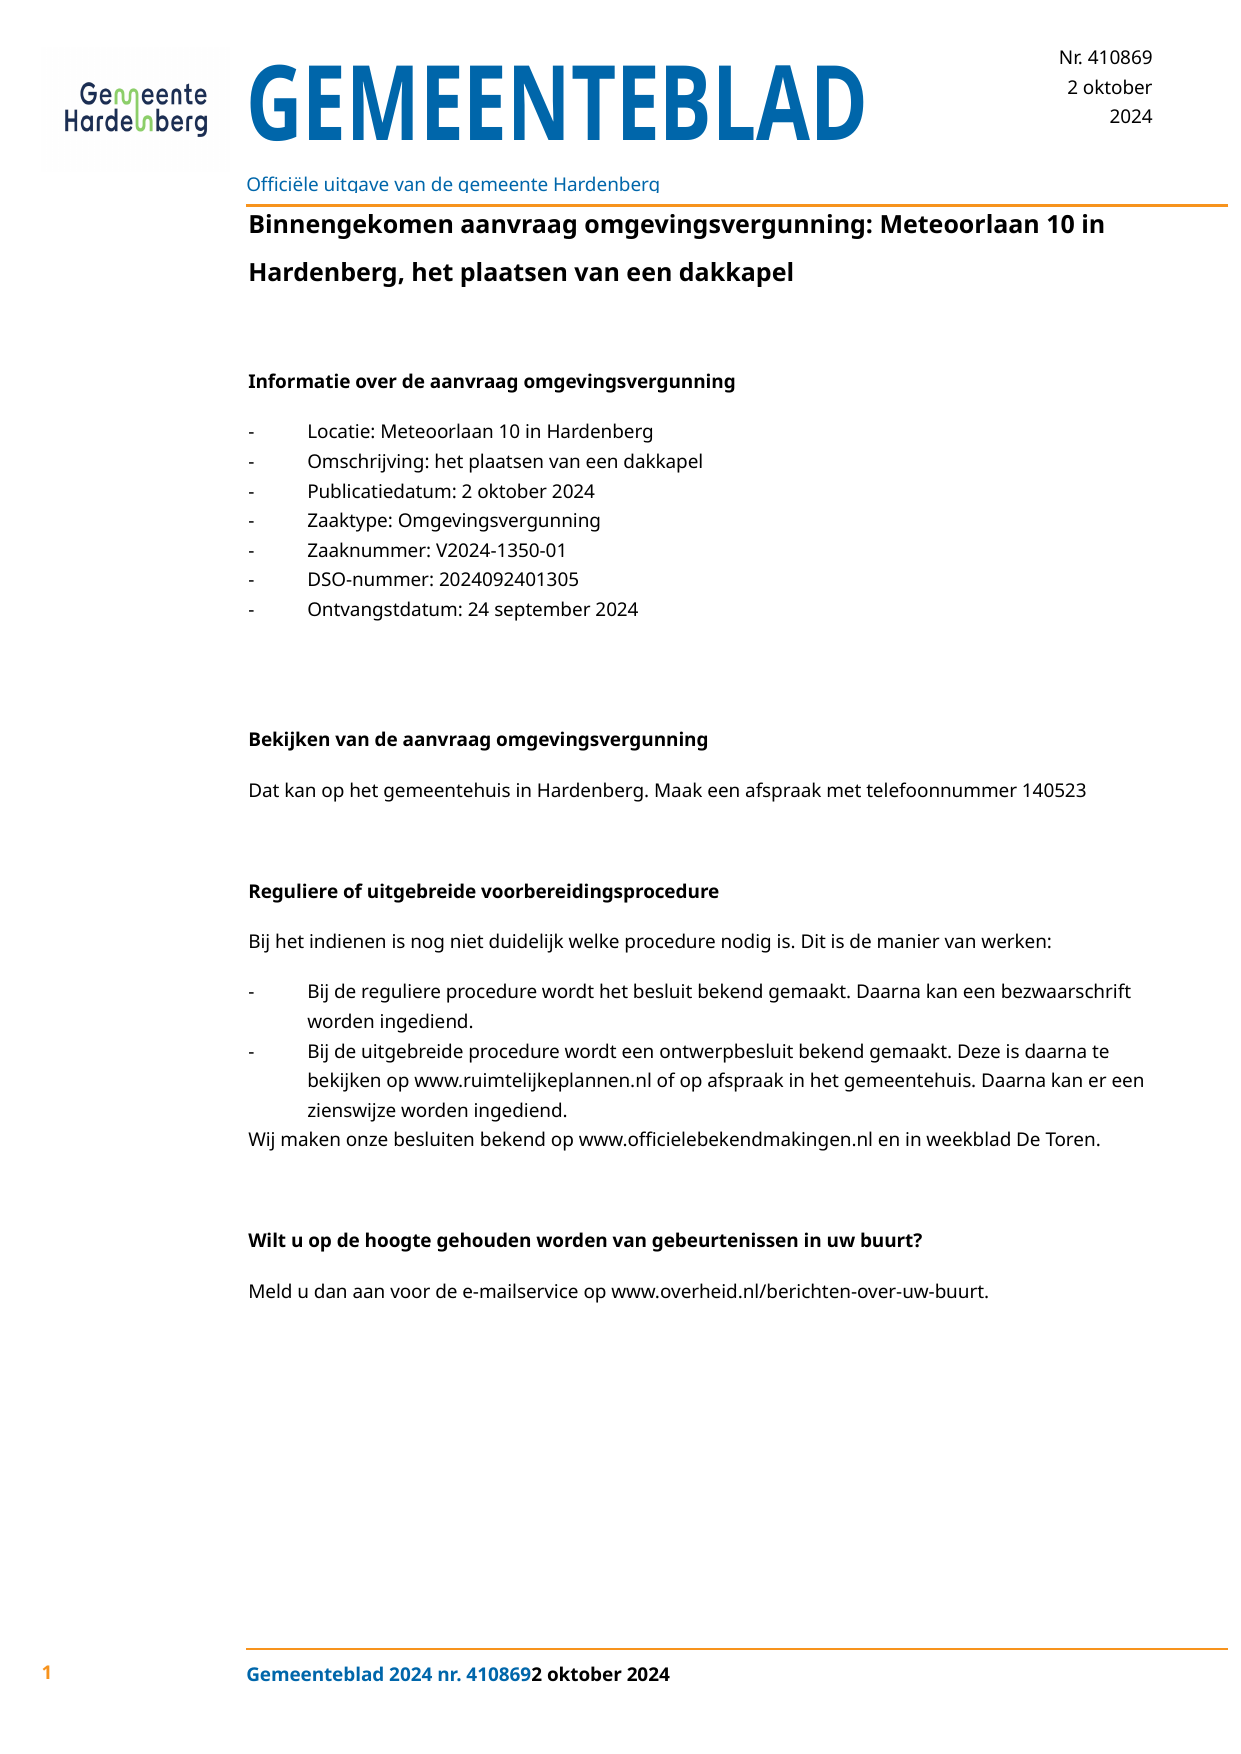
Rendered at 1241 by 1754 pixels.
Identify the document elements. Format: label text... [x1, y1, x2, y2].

text Binnengekomen aanvraag omgevingsvergunning: Meteoorlaan 10 in Hardenberg, het plaatsen van een dakkapel [248, 207, 1152, 288]
text Bij het indienen is nog niet duidelijk welke procedure nodig is. Dit is de manier van werken: [248, 928, 1152, 954]
list Ontvangstdatum: 24 september 2024 [248, 596, 1152, 622]
text Reguliere of uitgebreide voorbereidingsprocedure [248, 878, 1152, 904]
text Bekijken van de aanvraag omgevingsvergunning [248, 727, 1152, 752]
list Publicatiedatum: 2 oktober 2024 [248, 478, 1152, 504]
list Zaaknummer: V2024-1350-01 [248, 537, 1152, 563]
list Bij de reguliere procedure wordt het besluit bekend gemaakt. Daarna kan een bezwaarschrift worden ingediend. [248, 979, 1152, 1034]
list Zaaktype: Omgevingsvergunning [248, 507, 1152, 533]
text Meld u dan aan voor de e-mailservice op www.overheid.nl/berichten-over-uw-buurt. [248, 1278, 1152, 1304]
text Wij maken onze besluiten bekend op www.officielebekendmakingen.nl en in weekblad De Toren. [248, 1127, 1152, 1152]
list Locatie: Meteoorlaan 10 in Hardenberg [248, 419, 1152, 444]
picture [41, 47, 231, 172]
list Omschrijving: het plaatsen van een dakkapel [248, 448, 1152, 474]
text Wilt u op de hoogte gehouden worden van gebeurtenissen in uw buurt? [248, 1227, 1152, 1253]
text Dat kan op het gemeentehuis in Hardenberg. Maak een afspraak met telefoonnummer 140523 [248, 777, 1152, 803]
list DSO-nummer: 2024092401305 [248, 567, 1152, 592]
list Bij de uitgebreide procedure wordt een ontwerpbesluit bekend gemaakt. Deze is daarna te bekijken op www.ruimtelijkeplannen.nl of op afspraak in het gemeentehuis. Daarna kan er een zienswijze worden ingediend. [248, 1038, 1152, 1123]
text Informatie over de aanvraag omgevingsvergunning [248, 368, 1152, 394]
